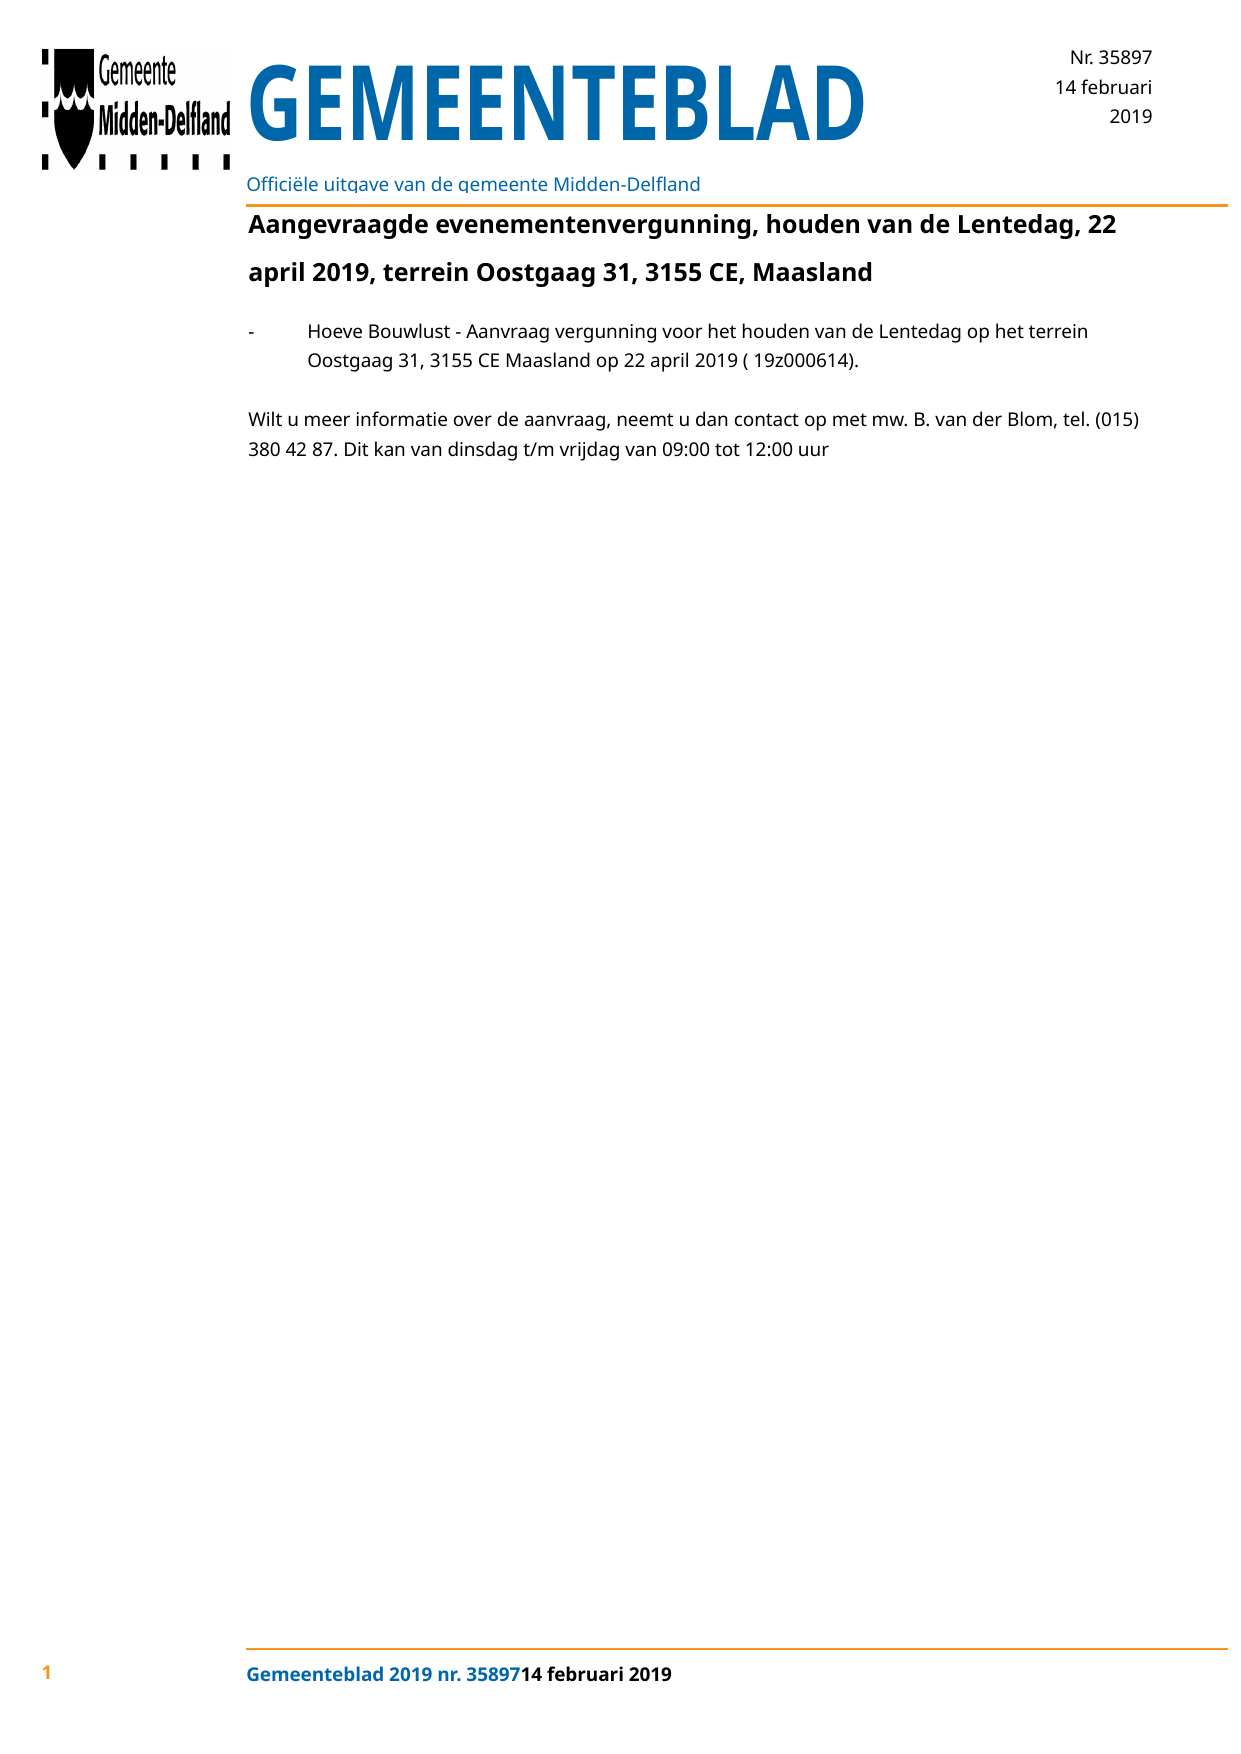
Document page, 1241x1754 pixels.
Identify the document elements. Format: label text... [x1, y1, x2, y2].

text Aangevraagde evenementenvergunning, houden van de Lentedag, 22 april 2019, terrein Oostgaag 31, 3155 CE, Maasland [248, 207, 1152, 288]
text Wilt u meer informatie over de aanvraag, neemt u dan contact op met mw. B. van der Blom, tel. (015) 380 42 87. Dit kan van dinsdag t/m vrijdag van 09:00 tot 12:00 uur [248, 407, 1152, 462]
picture [41, 47, 231, 172]
list Hoeve Bouwlust - Aanvraag vergunning voor het houden van de Lentedag op het terrein Oostgaag 31, 3155 CE Maasland op 22 april 2019 ( 19z000614). [248, 318, 1152, 373]
